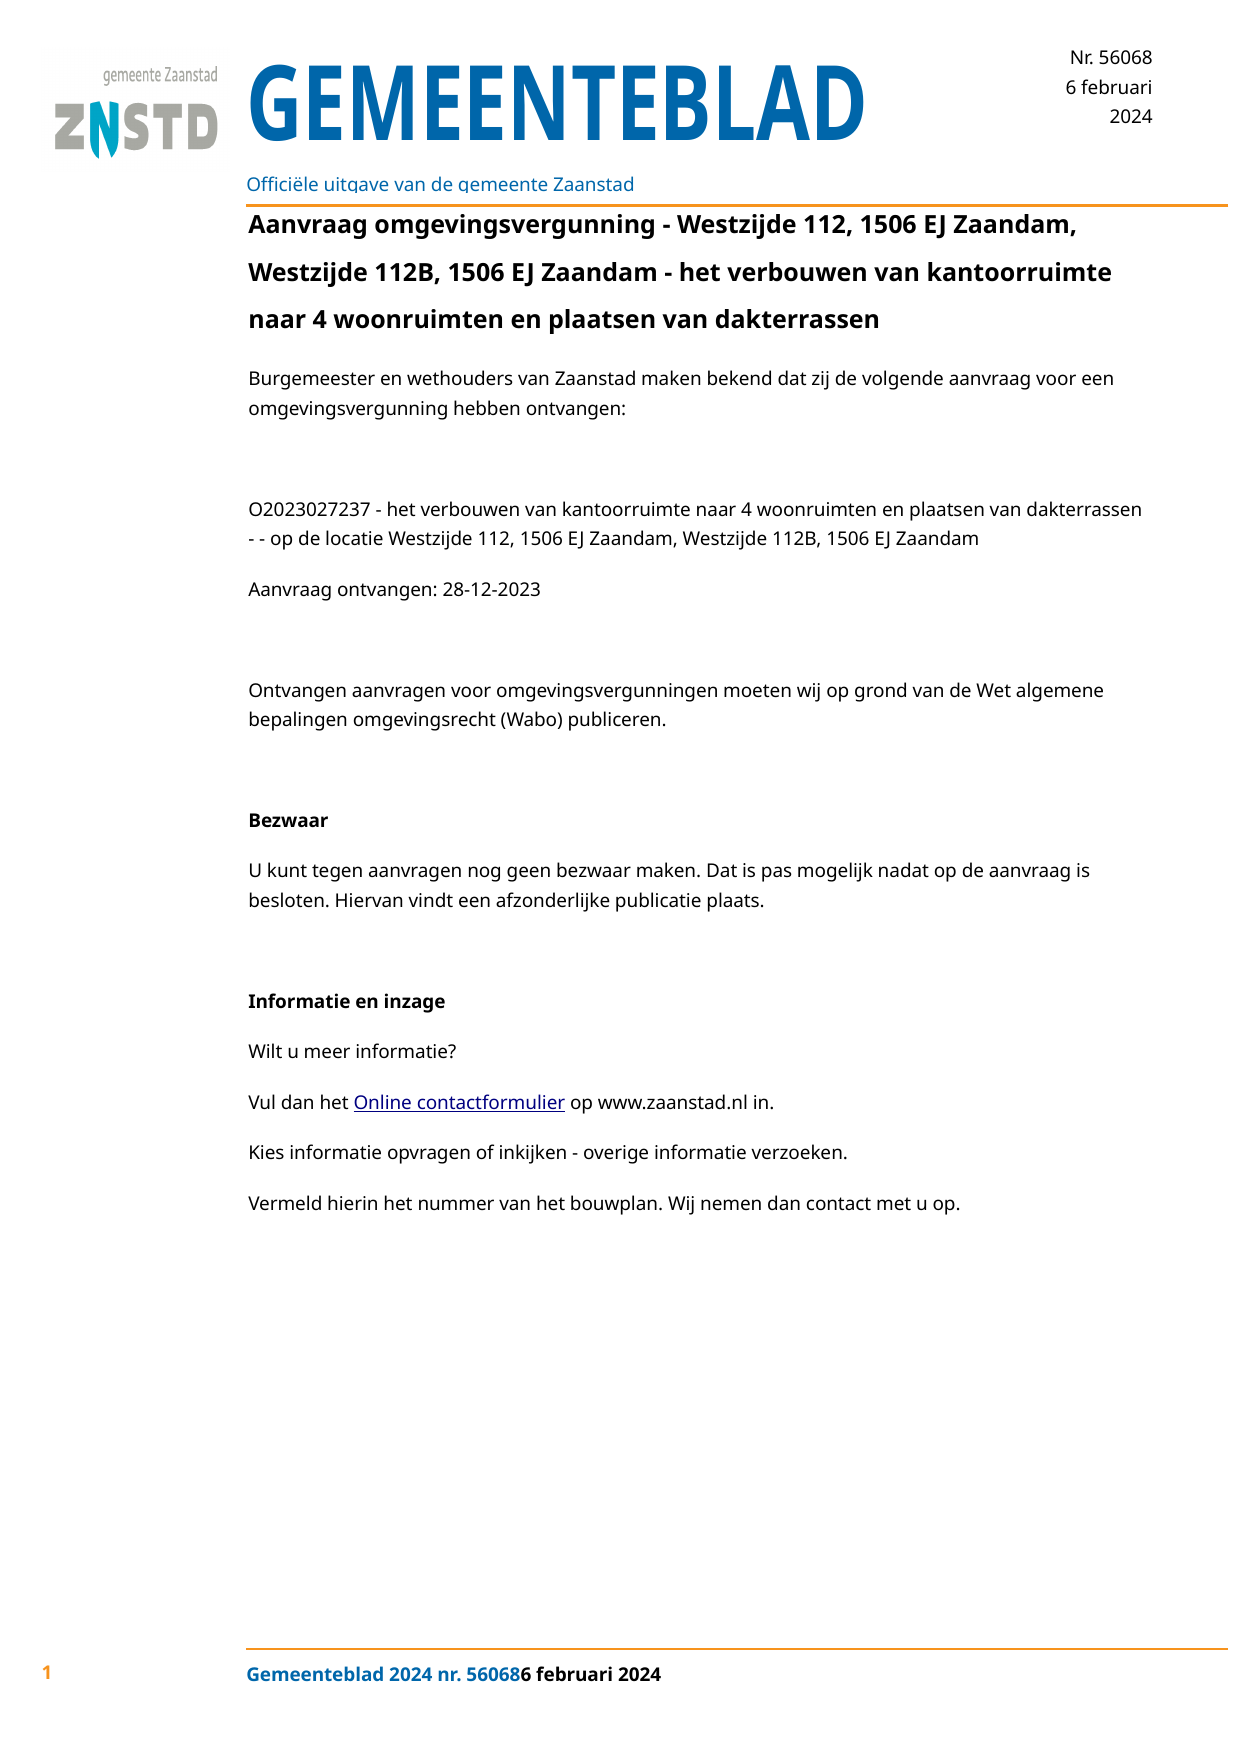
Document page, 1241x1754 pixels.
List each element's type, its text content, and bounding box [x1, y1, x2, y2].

text Burgemeester en wethouders van Zaanstad maken bekend dat zij de volgende aanvraag voor een omgevingsvergunning hebben ontvangen: [248, 366, 1152, 421]
picture [41, 47, 231, 172]
text Vermeld hierin het nummer van het bouwplan. Wij nemen dan contact met u op. [248, 1190, 1152, 1215]
text Bezwaar [248, 807, 1152, 833]
text Vul dan het Online contactformulier op www.zaanstad.nl in. [248, 1089, 1152, 1114]
text O2023027237 - het verbouwen van kantoorruimte naar 4 woonruimten en plaatsen van dakterrassen - - op de locatie Westzijde 112, 1506 EJ Zaandam, Westzijde 112B, 1506 EJ Zaandam [248, 496, 1152, 551]
text Informatie en inzage [248, 988, 1152, 1014]
text Aanvraag ontvangen: 28-12-2023 [248, 576, 1152, 602]
text Kies informatie opvragen of inkijken - overige informatie verzoeken. [248, 1139, 1152, 1165]
text U kunt tegen aanvragen nog geen bezwaar maken. Dat is pas mogelijk nadat op de aanvraag is besloten. Hiervan vindt een afzonderlijke publicatie plaats. [248, 858, 1152, 913]
text Wilt u meer informatie? [248, 1038, 1152, 1064]
text Aanvraag omgevingsvergunning - Westzijde 112, 1506 EJ Zaandam, Westzijde 112B, 1506 EJ Zaandam - het verbouwen van kantoorruimte naar 4 woonruimten en plaatsen van dakterrassen [248, 207, 1152, 336]
text Ontvangen aanvragen voor omgevingsvergunningen moeten wij op grond van de Wet algemene bepalingen omgevingsrecht (Wabo) publiceren. [248, 677, 1152, 732]
